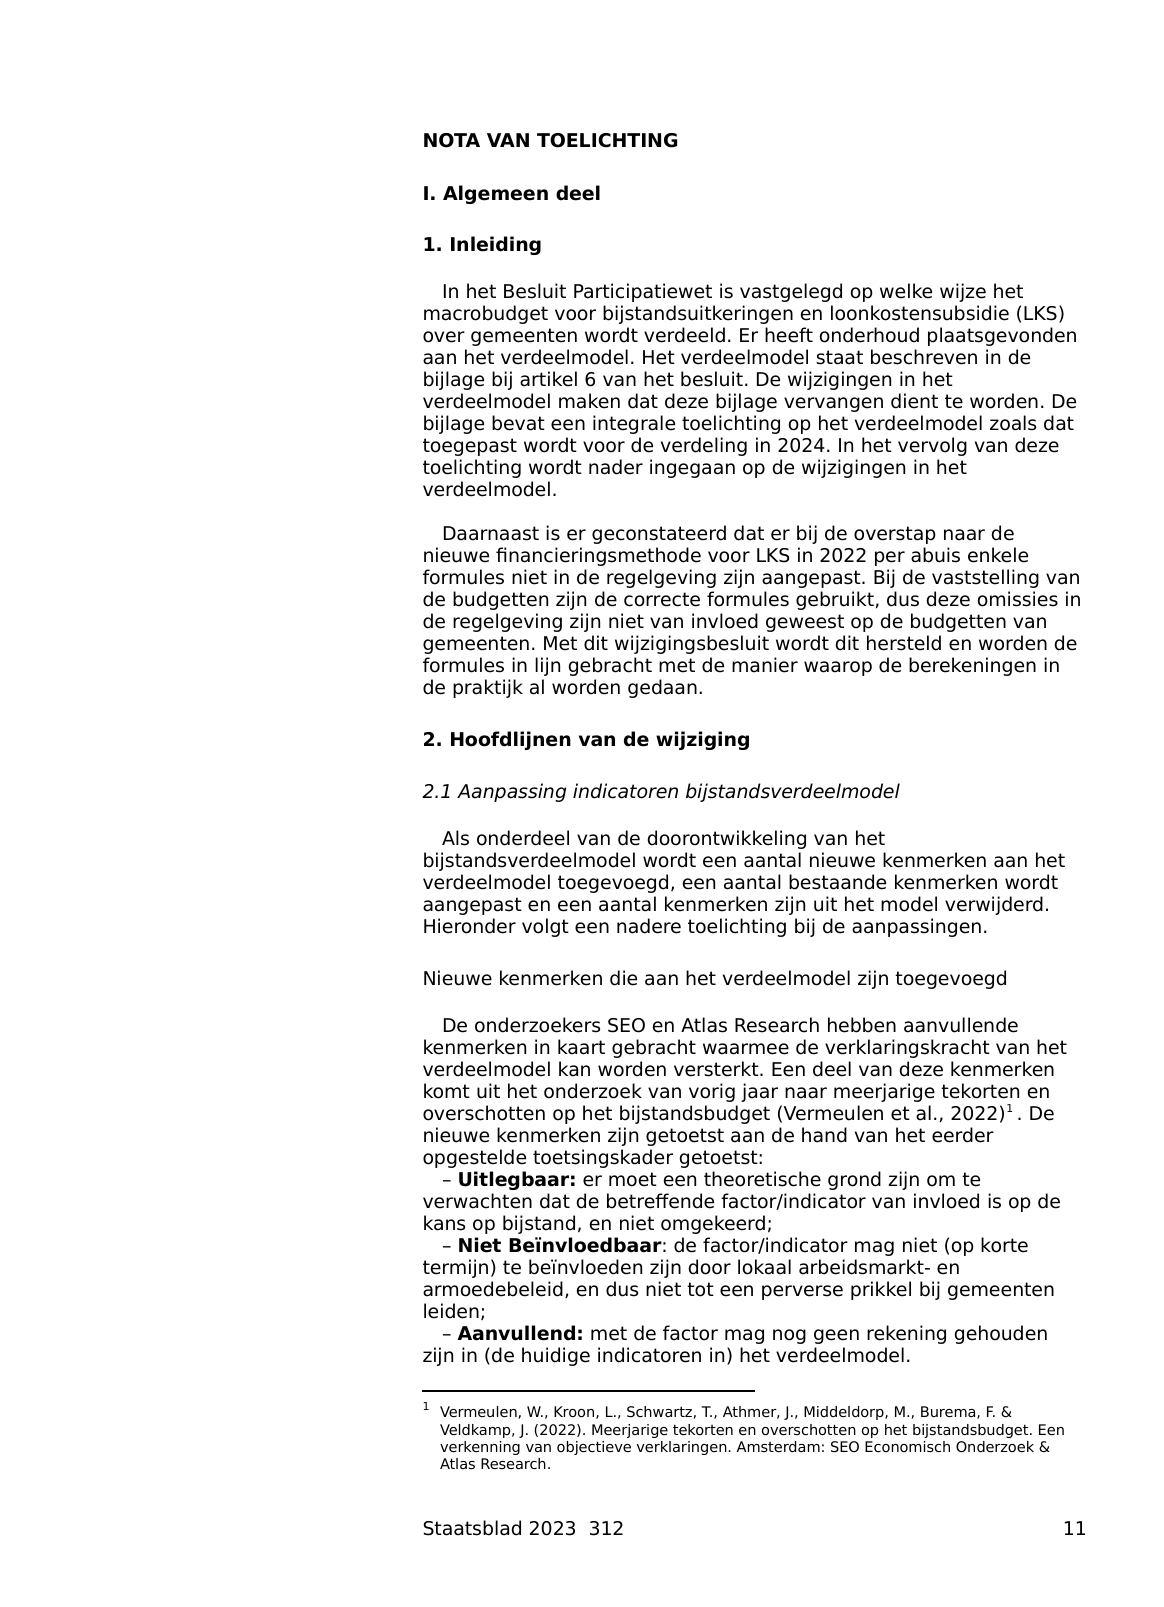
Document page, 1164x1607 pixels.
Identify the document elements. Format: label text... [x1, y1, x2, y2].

subtitle 2.1 Aanpassing indicatoren bijstandsverdeelmodel [422, 781, 1087, 803]
text – Aanvullend: met de factor mag nog geen rekening gehouden zijn in (de huidige indicatoren in) het verdeelmodel. [422, 1323, 1087, 1367]
text Daarnaast is er geconstateerd dat er bij de overstap naar de nieuwe financieringsmethode voor LKS in 2022 per abuis enkele formules niet in de regelgeving zijn aangepast. Bij de vaststelling van de budgetten zijn de correcte formules gebruikt, dus deze omissies in de regelgeving zijn niet van invloed geweest op de budgetten van gemeenten. Met dit wijzigingsbesluit wordt dit hersteld en worden de formules in lijn gebracht met de manier waarop de berekeningen in de praktijk al worden gedaan. [422, 523, 1087, 699]
text – Niet Beïnvloedbaar: de factor/indicator mag niet (op korte termijn) te beïnvloeden zijn door lokaal arbeidsmarkt- en armoedebeleid, en dus niet tot een perverse prikkel bij gemeenten leiden; [422, 1235, 1087, 1323]
text Als onderdeel van de doorontwikkeling van het bijstandsverdeelmodel wordt een aantal nieuwe kenmerken aan het verdeelmodel toegevoegd, een aantal bestaande kenmerken wordt aangepast en een aantal kenmerken zijn uit het model verwijderd. Hieronder volgt een nadere toelichting bij de aanpassingen. [422, 828, 1087, 938]
subtitle NOTA VAN TOELICHTING [422, 130, 1087, 152]
text – Uitlegbaar: er moet een theoretische grond zijn om te verwachten dat de betreffende factor/indicator van invloed is op de kans op bijstand, en niet omgekeerd; [422, 1169, 1087, 1235]
subtitle 1. Inleiding [422, 234, 1087, 256]
subtitle I. Algemeen deel [422, 182, 1087, 204]
subtitle 2. Hoofdlijnen van de wijziging [422, 729, 1087, 751]
text In het Besluit Participatiewet is vastgelegd op welke wijze het macrobudget voor bijstandsuitkeringen en loonkostensubsidie (LKS) over gemeenten wordt verdeeld. Er heeft onderhoud plaatsgevonden aan het verdeelmodel. Het verdeelmodel staat beschreven in de bijlage bij artikel 6 van het besluit. De wijzigingen in het verdeelmodel maken dat deze bijlage vervangen dient te worden. De bijlage bevat een integrale toelichting op het verdeelmodel zoals dat toegepast wordt voor de verdeling in 2024. In het vervolg van deze toelichting wordt nader ingegaan op de wijzigingen in het verdeelmodel. [422, 281, 1087, 501]
text De onderzoekers SEO en Atlas Research hebben aanvullende kenmerken in kaart gebracht waarmee de verklaringskracht van het verdeelmodel kan worden versterkt. Een deel van deze kenmerken komt uit het onderzoek van vorig jaar naar meerjarige tekorten en overschotten op het bijstandsbudget (Vermeulen et al., 2022). De nieuwe kenmerken zijn getoetst aan de hand van het eerder opgestelde toetsingskader getoetst: [422, 1015, 1087, 1169]
subtitle Nieuwe kenmerken die aan het verdeelmodel zijn toegevoegd [422, 968, 1087, 990]
text Vermeulen, W., Kroon, L., Schwartz, T., Athmer, J., Middeldorp, M., Burema, F. & Veldkamp, J. (2022). Meerjarige tekorten en overschotten op het bijstandsbudget. Een verkenning van objectieve verklaringen. Amsterdam: SEO Economisch Onderzoek & Atlas Research. [422, 1400, 1087, 1473]
